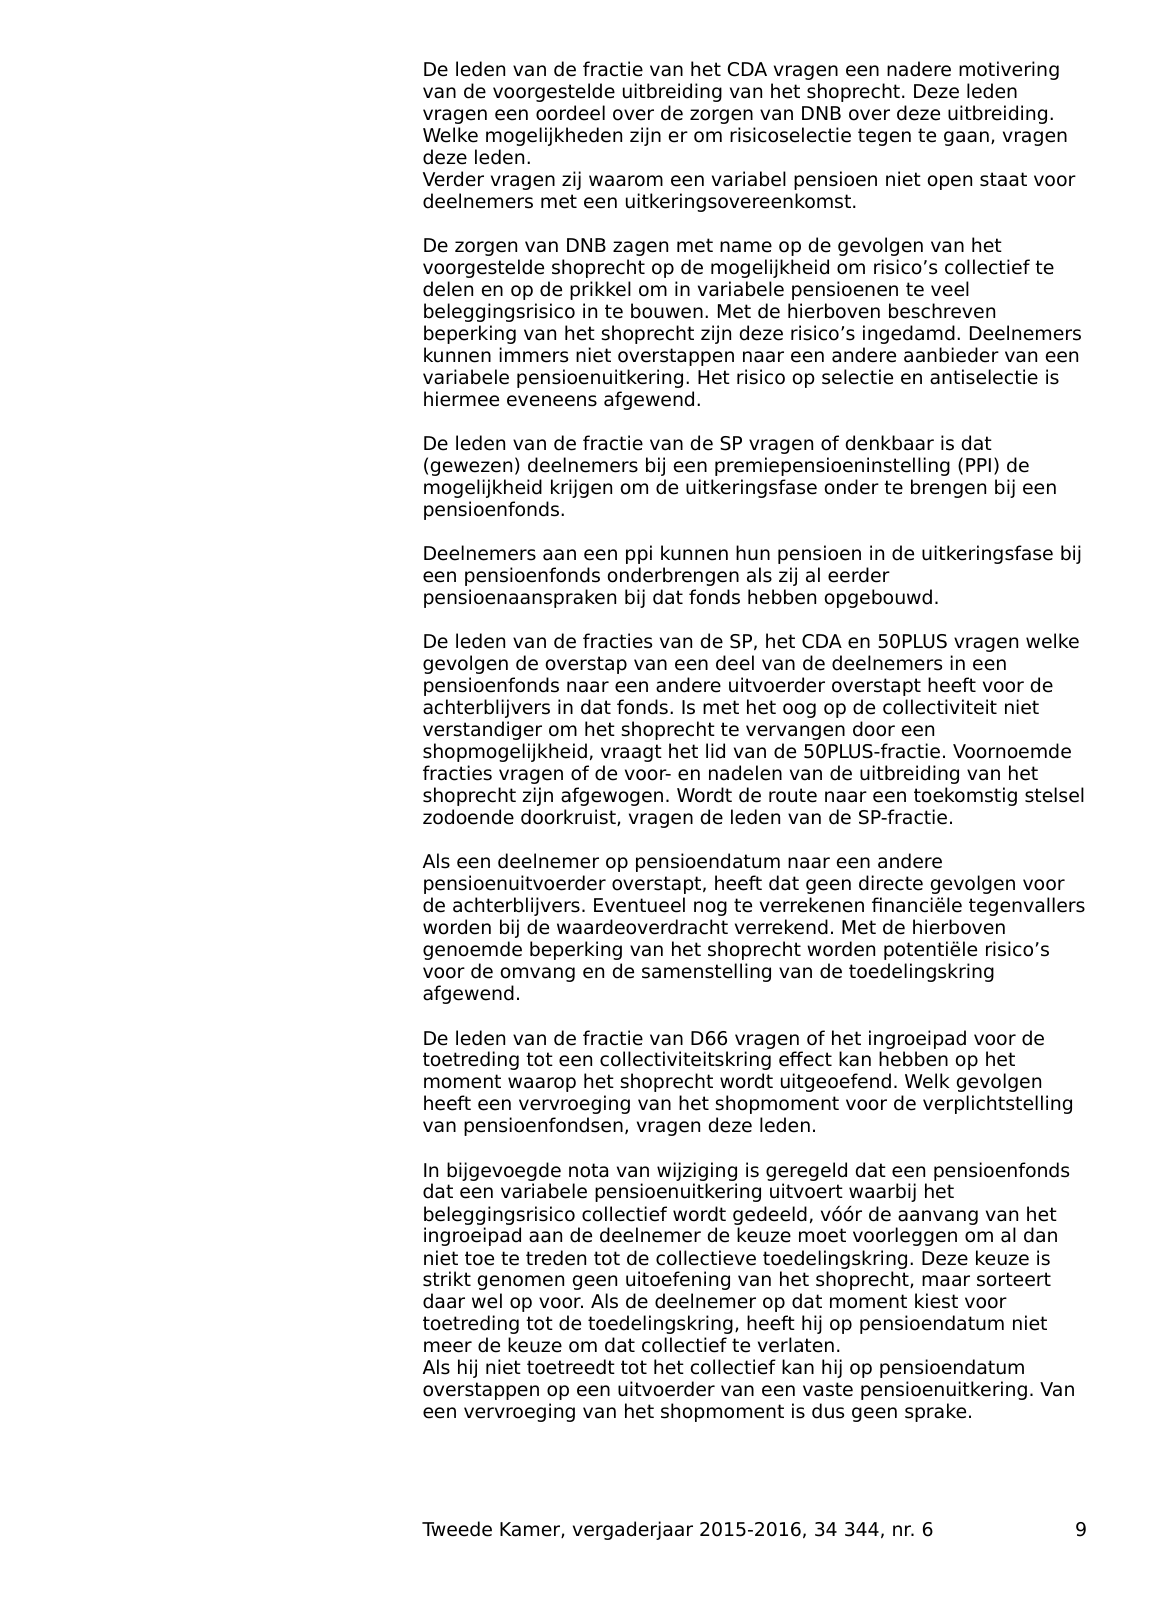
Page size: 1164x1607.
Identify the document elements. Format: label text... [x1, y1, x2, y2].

text In bijgevoegde nota van wijziging is geregeld dat een pensioenfonds dat een variabele pensioenuitkering uitvoert waarbij het beleggingsrisico collectief wordt gedeeld, vóór de aanvang van het ingroeipad aan de deelnemer de keuze moet voorleggen om al dan niet toe te treden tot de collectieve toedelingskring. Deze keuze is strikt genomen geen uitoefening van het shoprecht, maar sorteert daar wel op voor. Als de deelnemer op dat moment kiest voor toetreding tot de toedelingskring, heeft hij op pensioendatum niet meer de keuze om dat collectief te verlaten. [422, 1159, 1087, 1357]
text De leden van de fractie van het CDA vragen een nadere motivering van de voorgestelde uitbreiding van het shoprecht. Deze leden vragen een oordeel over de zorgen van DNB over deze uitbreiding. [422, 59, 1087, 125]
text De leden van de fractie van D66 vragen of het ingroeipad voor de toetreding tot een collectiviteitskring effect kan hebben op het moment waarop het shoprecht wordt uitgeoefend. Welk gevolgen heeft een vervroeging van het shopmoment voor de verplichtstelling van pensioenfondsen, vragen deze leden. [422, 1027, 1087, 1137]
text De zorgen van DNB zagen met name op de gevolgen van het voorgestelde shoprecht op de mogelijkheid om risico’s collectief te delen en op de prikkel om in variabele pensioenen te veel beleggingsrisico in te bouwen. Met de hierboven beschreven beperking van het shoprecht zijn deze risico’s ingedamd. Deelnemers kunnen immers niet overstappen naar een andere aanbieder van een variabele pensioenuitkering. Het risico op selectie en antiselectie is hiermee eveneens afgewend. [422, 235, 1087, 411]
text Als hij niet toetreedt tot het collectief kan hij op pensioendatum overstappen op een uitvoerder van een vaste pensioenuitkering. Van een vervroeging van het shopmoment is dus geen sprake. [422, 1357, 1087, 1423]
text Als een deelnemer op pensioendatum naar een andere pensioenuitvoerder overstapt, heeft dat geen directe gevolgen voor de achterblijvers. Eventueel nog te verrekenen financiële tegenvallers worden bij de waardeoverdracht verrekend. Met de hierboven genoemde beperking van het shoprecht worden potentiële risico’s voor de omvang en de samenstelling van de toedelingskring afgewend. [422, 851, 1087, 1005]
text Welke mogelijkheden zijn er om risicoselectie tegen te gaan, vragen deze leden. [422, 125, 1087, 169]
text Verder vragen zij waarom een variabel pensioen niet open staat voor deelnemers met een uitkeringsovereenkomst. [422, 169, 1087, 213]
text Deelnemers aan een ppi kunnen hun pensioen in de uitkeringsfase bij een pensioenfonds onderbrengen als zij al eerder pensioenaanspraken bij dat fonds hebben opgebouwd. [422, 543, 1087, 609]
text De leden van de fractie van de SP vragen of denkbaar is dat (gewezen) deelnemers bij een premiepensioeninstelling (PPI) de mogelijkheid krijgen om de uitkeringsfase onder te brengen bij een pensioenfonds. [422, 433, 1087, 521]
text De leden van de fracties van de SP, het CDA en 50PLUS vragen welke gevolgen de overstap van een deel van de deelnemers in een pensioenfonds naar een andere uitvoerder overstapt heeft voor de achterblijvers in dat fonds. Is met het oog op de collectiviteit niet verstandiger om het shoprecht te vervangen door een shopmogelijkheid, vraagt het lid van de 50PLUS-fractie. Voornoemde fracties vragen of de voor- en nadelen van de uitbreiding van het shoprecht zijn afgewogen. Wordt de route naar een toekomstig stelsel zodoende doorkruist, vragen de leden van de SP-fractie. [422, 631, 1087, 829]
